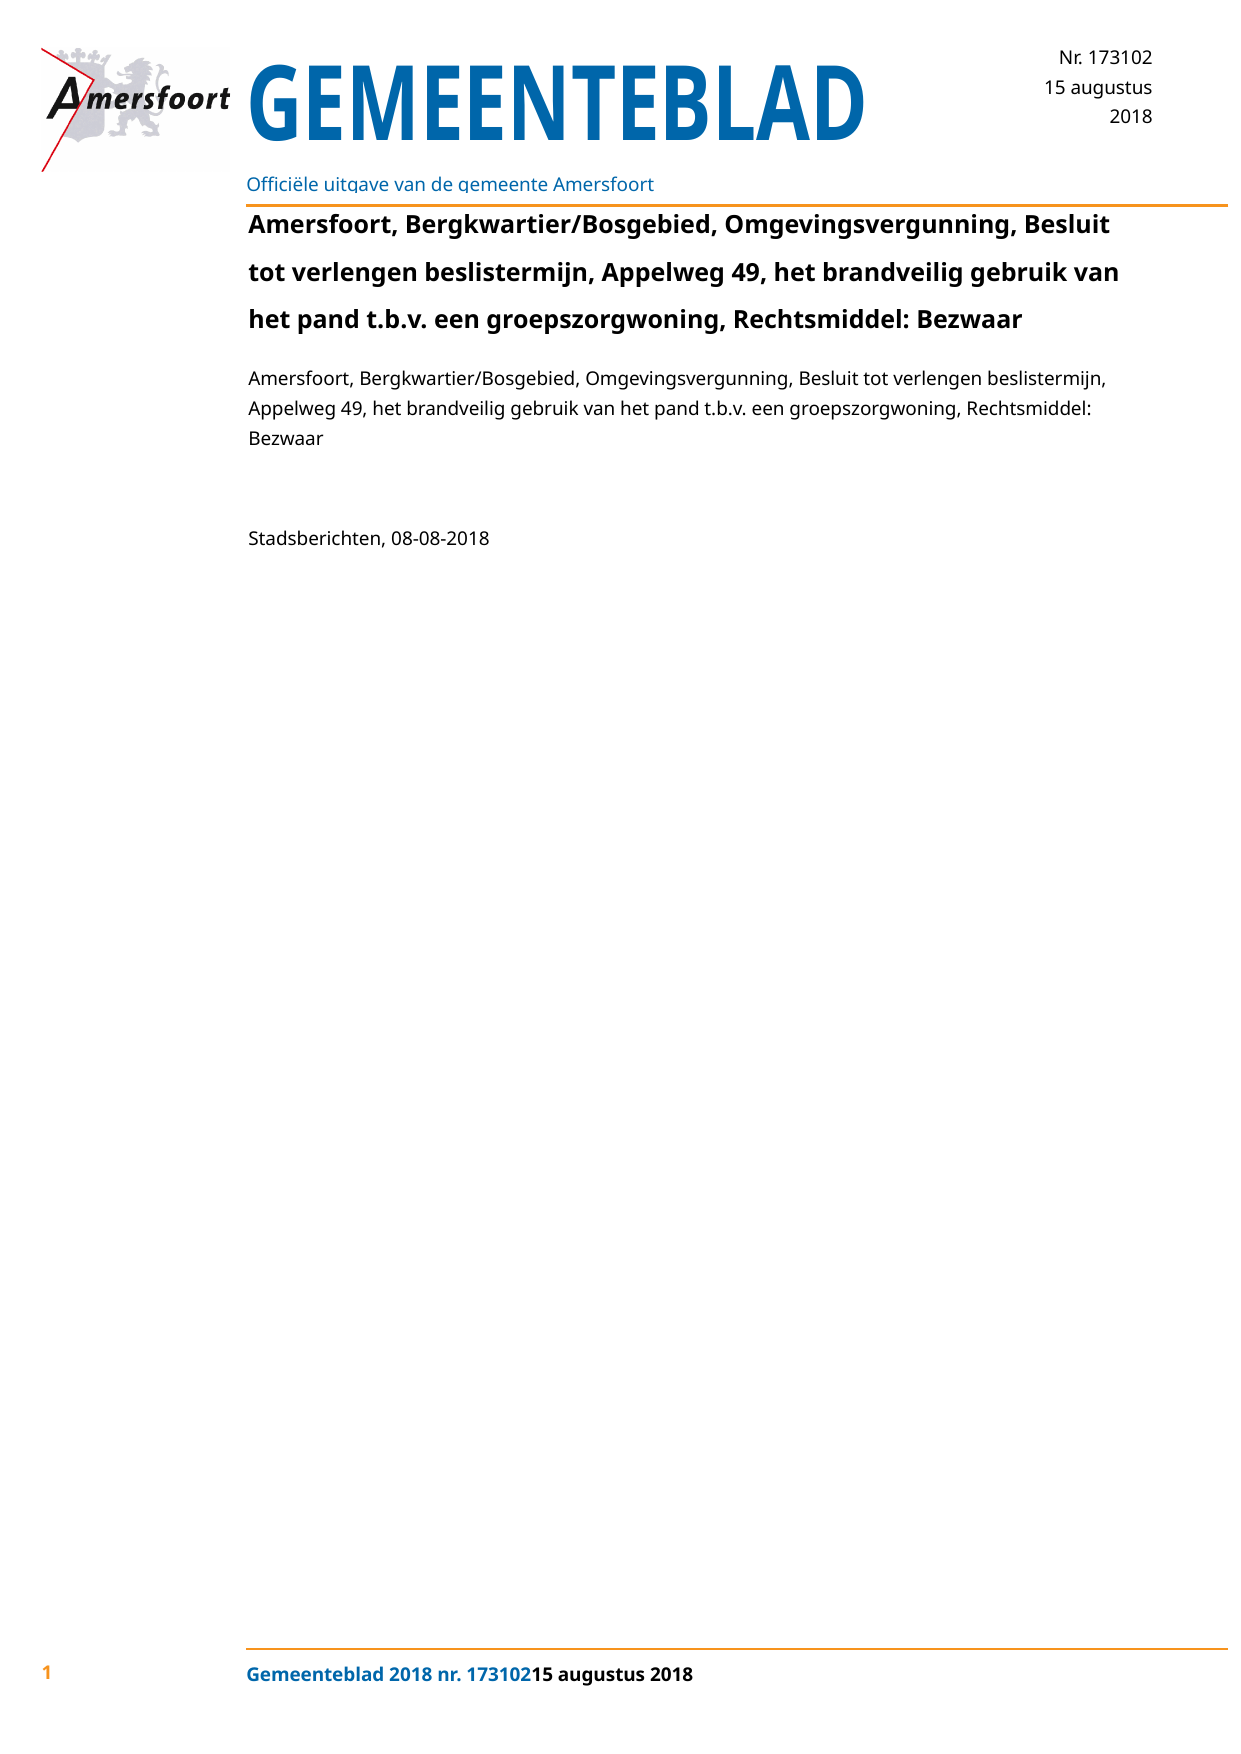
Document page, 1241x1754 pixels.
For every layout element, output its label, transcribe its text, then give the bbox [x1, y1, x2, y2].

text Amersfoort, Bergkwartier/Bosgebied, Omgevingsvergunning, Besluit tot verlengen beslistermijn, Appelweg 49, het brandveilig gebruik van het pand t.b.v. een groepszorgwoning, Rechtsmiddel: Bezwaar [248, 207, 1152, 336]
text Amersfoort, Bergkwartier/Bosgebied, Omgevingsvergunning, Besluit tot verlengen beslistermijn, Appelweg 49, het brandveilig gebruik van het pand t.b.v. een groepszorgwoning, Rechtsmiddel: Bezwaar [248, 366, 1152, 450]
text Stadsberichten, 08-08-2018 [248, 526, 1152, 551]
picture [41, 47, 231, 172]
